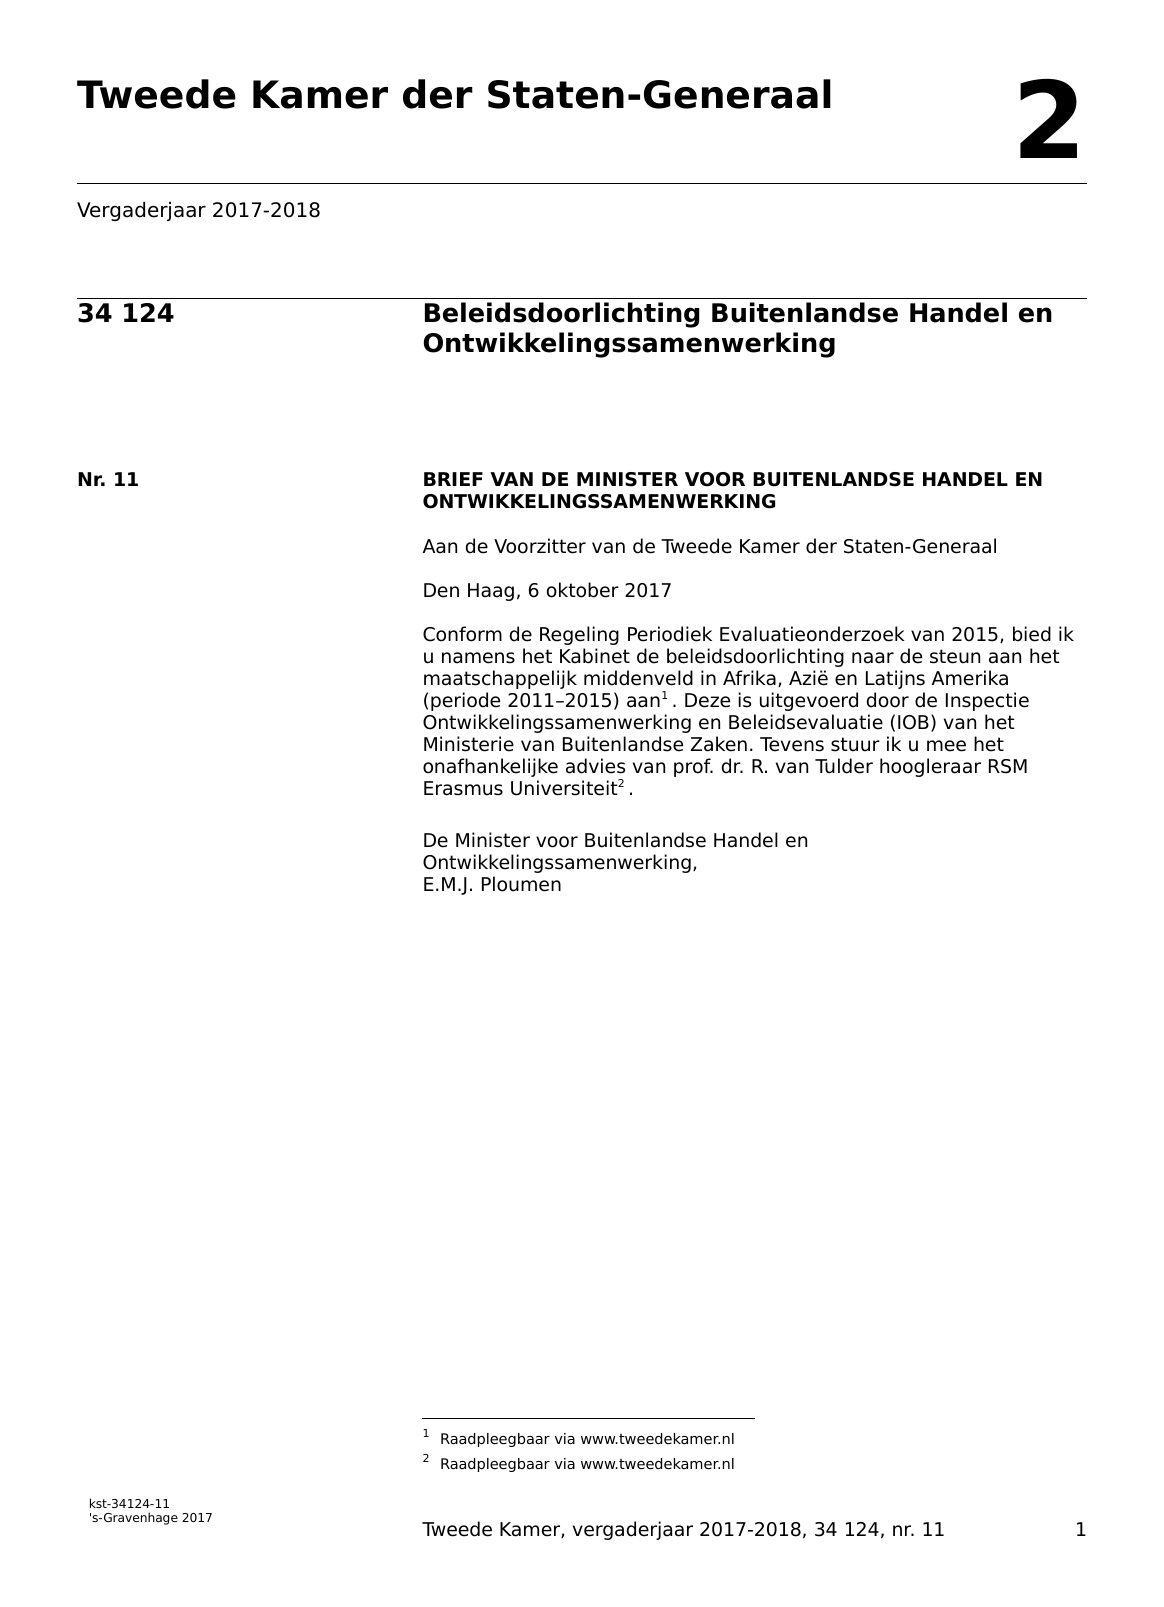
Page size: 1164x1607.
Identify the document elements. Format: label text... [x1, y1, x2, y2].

table_header Tweede Kamer der Staten-Generaal [77, 59, 886, 183]
text Raadpleegbaar via www.tweedekamer.nl [422, 1427, 1087, 1449]
text De Minister voor Buitenlandse Handel en Ontwikkelingssamenwerking, E.M.J. Ploumen [422, 830, 1087, 896]
table_header 2 [886, 59, 1087, 183]
text Den Haag, 6 oktober 2017 [422, 580, 1087, 602]
text Aan de Voorzitter van de Tweede Kamer der Staten-Generaal [422, 536, 1087, 557]
text 's-Gravenhage 2017 [88, 1511, 323, 1525]
subtitle 34 124 Beleidsdoorlichting Buitenlandse Handel en Ontwikkelingssamenwerking [77, 299, 1087, 358]
text kst-34124-11 [88, 1497, 323, 1511]
text Raadpleegbaar via www.tweedekamer.nl [422, 1452, 1087, 1474]
table_cell Vergaderjaar 2017-2018 [77, 184, 1087, 298]
text Conform de Regeling Periodiek Evaluatieonderzoek van 2015, bied ik u namens het Kabinet de beleidsdoorlichting naar de steun aan het maatschappelijk middenveld in Afrika, Azië en Latijns Amerika (periode 2011–2015) aan. Deze is uitgevoerd door de Inspectie Ontwikkelingssamenwerking en Beleidsevaluatie (IOB) van het Ministerie van Buitenlandse Zaken. Tevens stuur ik u mee het onafhankelijke advies van prof. dr. R. van Tulder hoogleraar RSM Erasmus Universiteit. [422, 624, 1087, 800]
subtitle Nr. 11 BRIEF VAN DE MINISTER VOOR BUITENLANDSE HANDEL EN ONTWIKKELINGSSAMENWERKING [77, 469, 1087, 513]
